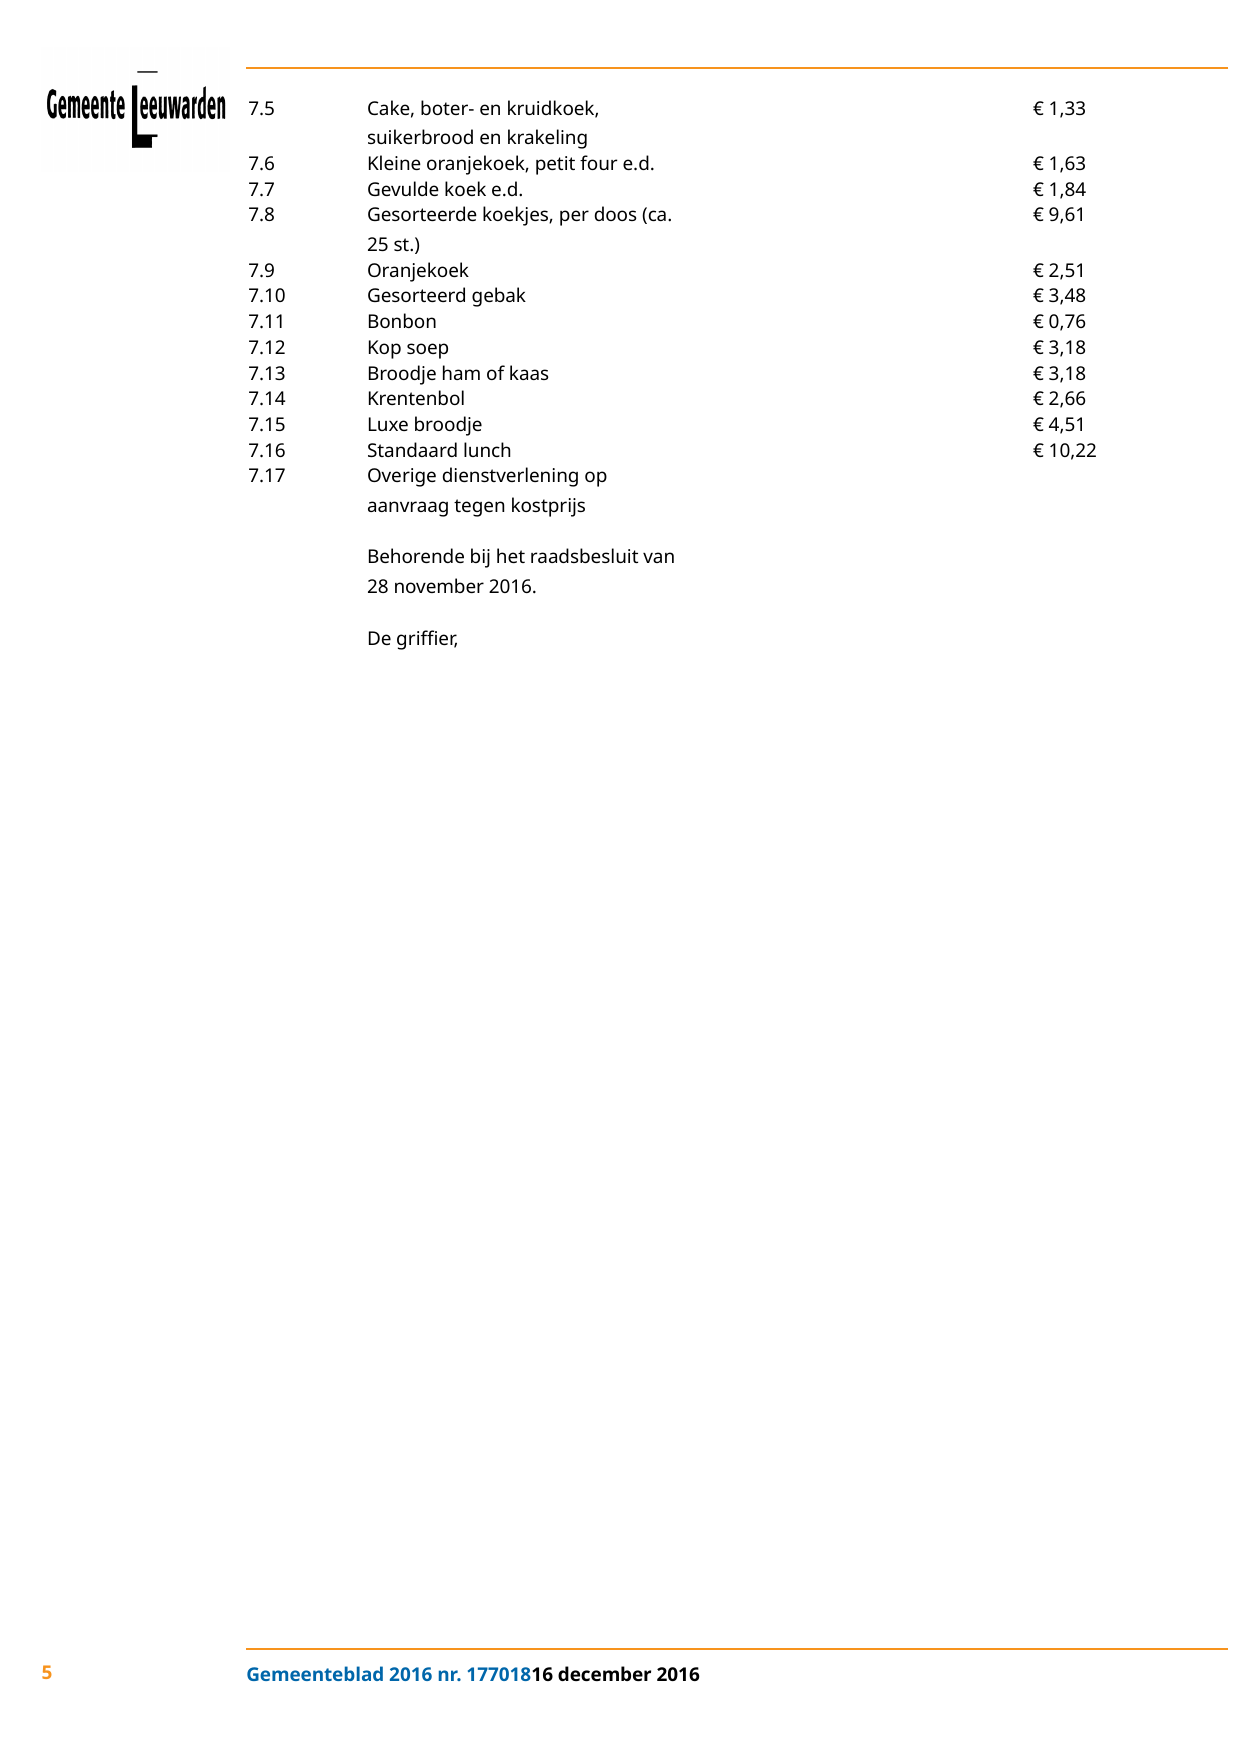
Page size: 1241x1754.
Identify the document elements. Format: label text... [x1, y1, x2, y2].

table_cell [677, 463, 795, 518]
table_cell [677, 625, 795, 651]
table_cell 7.17 [248, 463, 367, 518]
table_cell [677, 176, 795, 202]
table_cell [677, 283, 795, 308]
table_cell [914, 150, 1033, 176]
table_cell [795, 257, 914, 283]
table_cell [677, 202, 795, 257]
table_cell 7.12 [248, 334, 367, 360]
table_cell [914, 463, 1033, 518]
table_cell [914, 257, 1033, 283]
table_cell [248, 625, 367, 651]
table_cell [677, 437, 795, 463]
table_cell [914, 334, 1033, 360]
table_cell [795, 411, 914, 437]
table_cell Broodje ham of kaas [367, 360, 677, 386]
table_cell Cake, boter- en kruidkoek, suikerbrood en krakeling [367, 95, 677, 150]
table_cell [677, 599, 795, 625]
table_cell 7.14 [248, 386, 367, 411]
table_cell [677, 518, 795, 544]
table_cell [914, 544, 1033, 599]
table_cell [795, 360, 914, 386]
table_cell [914, 360, 1033, 386]
table_cell [677, 386, 795, 411]
table_cell [367, 518, 677, 544]
table_cell € 4,51 [1033, 411, 1152, 437]
table_cell [914, 518, 1033, 544]
table_cell [795, 599, 914, 625]
table_cell [795, 283, 914, 308]
table_cell [1033, 463, 1152, 518]
table_cell € 1,63 [1033, 150, 1152, 176]
table_cell [914, 599, 1033, 625]
table_cell [914, 625, 1033, 651]
table_cell € 2,51 [1033, 257, 1152, 283]
table_cell 7.11 [248, 308, 367, 334]
table_cell [914, 283, 1033, 308]
table_cell [795, 202, 914, 257]
table_cell [795, 334, 914, 360]
table_cell [914, 411, 1033, 437]
table_cell [677, 334, 795, 360]
table_cell Luxe broodje [367, 411, 677, 437]
table_cell [914, 176, 1033, 202]
table_cell 7.9 [248, 257, 367, 283]
table_cell [795, 518, 914, 544]
table_cell Gesorteerde koekjes, per doos (ca. 25 st.) [367, 202, 677, 257]
table_cell € 0,76 [1033, 308, 1152, 334]
table_cell [677, 544, 795, 599]
table_cell 7.13 [248, 360, 367, 386]
table_cell Krentenbol [367, 386, 677, 411]
table_cell [795, 386, 914, 411]
picture [41, 47, 231, 172]
table_cell [677, 95, 795, 150]
table_cell Kleine oranjekoek, petit four e.d. [367, 150, 677, 176]
table_cell € 2,66 [1033, 386, 1152, 411]
table_cell Bonbon [367, 308, 677, 334]
table_cell [914, 202, 1033, 257]
table_cell [677, 411, 795, 437]
table_cell [795, 176, 914, 202]
table_cell Gesorteerd gebak [367, 283, 677, 308]
table_cell 7.16 [248, 437, 367, 463]
table_cell 7.10 [248, 283, 367, 308]
table_cell Behorende bij het raadsbesluit van 28 november 2016. [367, 544, 677, 599]
table_cell € 10,22 [1033, 437, 1152, 463]
table_cell [795, 463, 914, 518]
table_cell € 1,33 [1033, 95, 1152, 150]
table_cell [795, 95, 914, 150]
table_cell [677, 360, 795, 386]
table_cell Oranjekoek [367, 257, 677, 283]
table_cell [795, 437, 914, 463]
table_cell [914, 308, 1033, 334]
table_cell € 3,48 [1033, 283, 1152, 308]
table_cell De griffier, [367, 625, 677, 651]
table_cell [1033, 518, 1152, 544]
table_cell [677, 308, 795, 334]
table_cell [248, 599, 367, 625]
table_cell [1033, 544, 1152, 599]
table_cell [795, 308, 914, 334]
table_cell [795, 625, 914, 651]
table_cell € 1,84 [1033, 176, 1152, 202]
table_cell Gevulde koek e.d. [367, 176, 677, 202]
table_cell [795, 544, 914, 599]
table_cell 7.5 [248, 95, 367, 150]
table_cell [677, 257, 795, 283]
table_cell € 9,61 [1033, 202, 1152, 257]
table_cell 7.7 [248, 176, 367, 202]
table_cell [1033, 599, 1152, 625]
table_cell Standaard lunch [367, 437, 677, 463]
table_cell [367, 599, 677, 625]
table_cell € 3,18 [1033, 360, 1152, 386]
table_cell Kop soep [367, 334, 677, 360]
table_cell 7.15 [248, 411, 367, 437]
table_cell 7.8 [248, 202, 367, 257]
table_cell [795, 150, 914, 176]
table_cell [677, 150, 795, 176]
table_cell [248, 544, 367, 599]
table_cell [914, 386, 1033, 411]
table_cell [1033, 625, 1152, 651]
table_cell [248, 518, 367, 544]
table_cell [914, 437, 1033, 463]
table_cell [914, 95, 1033, 150]
table_cell Overige dienstverlening op aanvraag tegen kostprijs [367, 463, 677, 518]
table_cell 7.6 [248, 150, 367, 176]
table_cell € 3,18 [1033, 334, 1152, 360]
